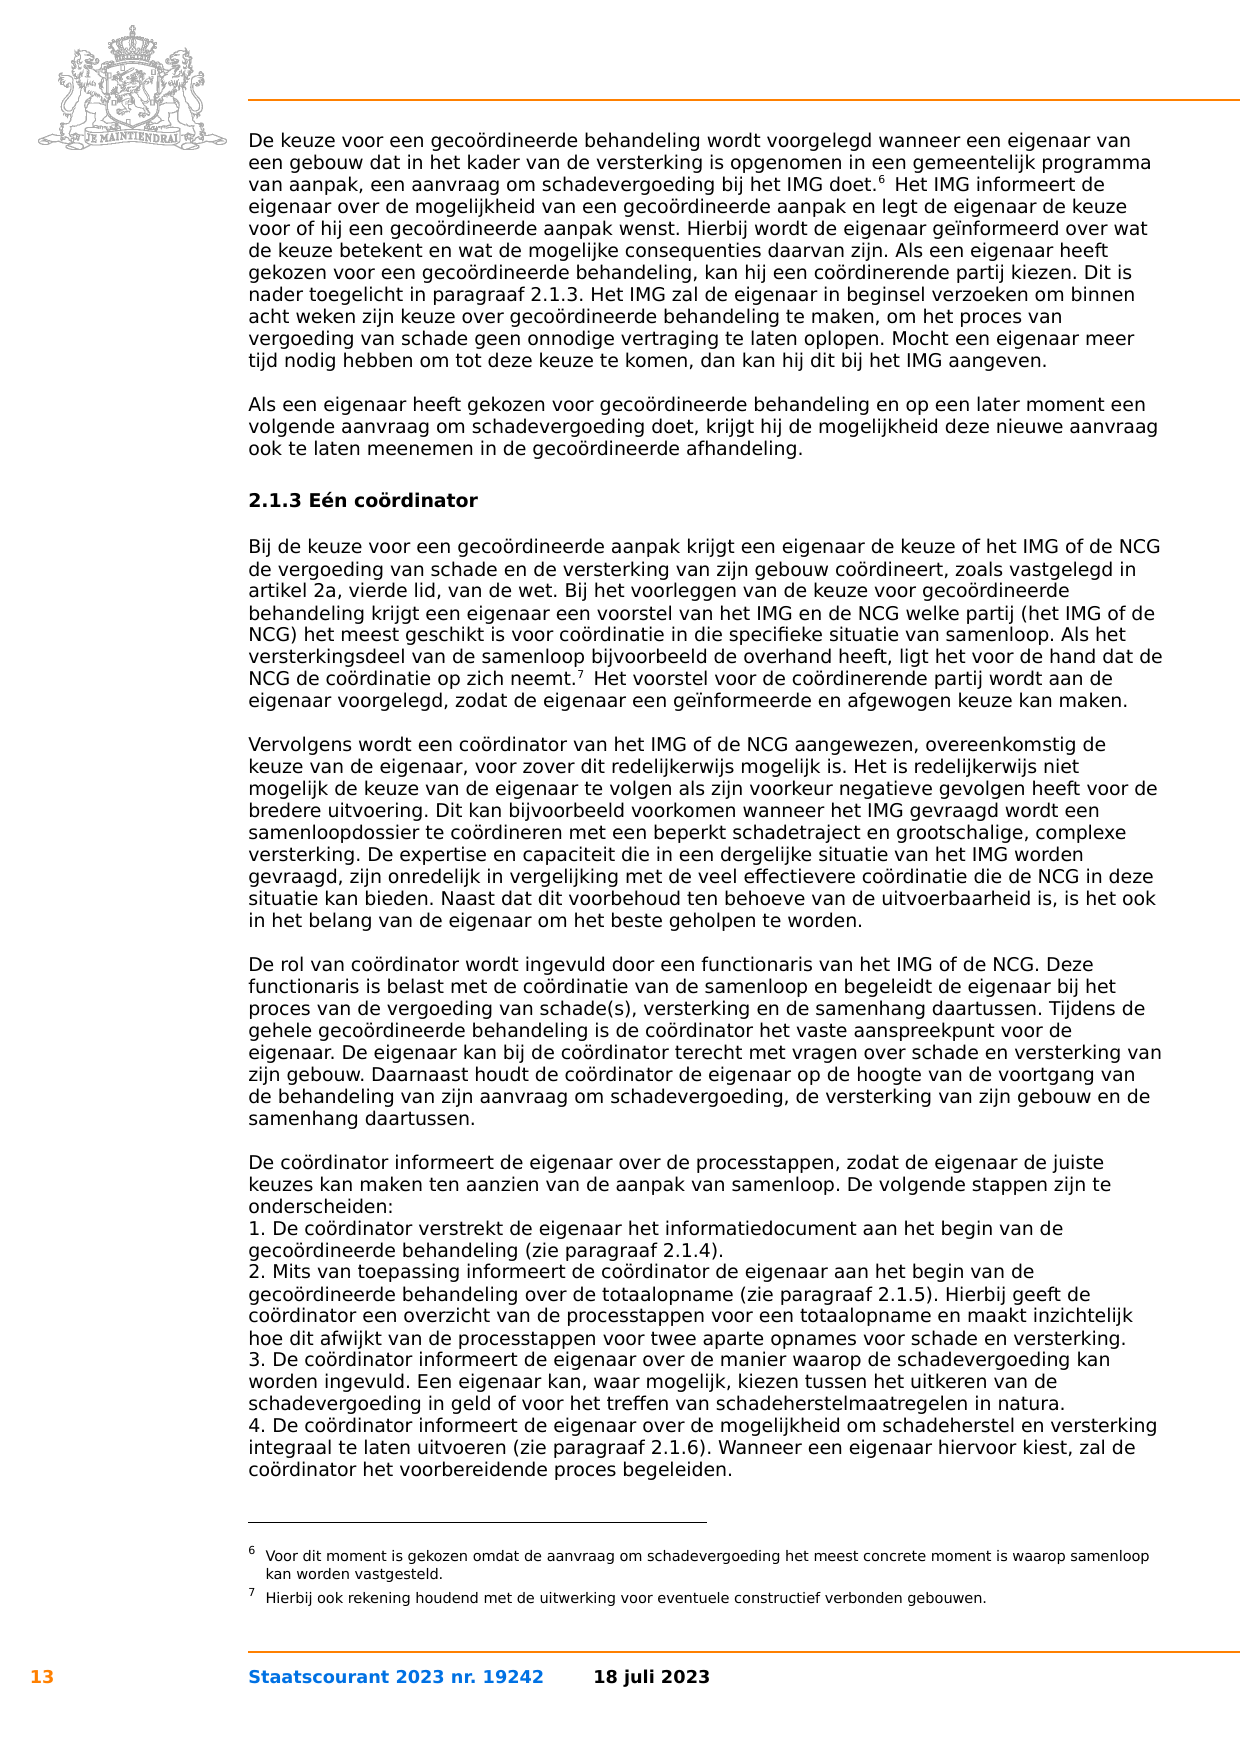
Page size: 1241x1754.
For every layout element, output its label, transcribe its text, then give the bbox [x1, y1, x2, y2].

text 4. De coördinator informeert de eigenaar over de mogelijkheid om schadeherstel en versterking integraal te laten uitvoeren (zie paragraaf 2.1.6). Wanneer een eigenaar hiervoor kiest, zal de coördinator het voorbereidende proces begeleiden. [248, 1415, 1163, 1481]
text De keuze voor een gecoördineerde behandeling wordt voorgelegd wanneer een eigenaar van een gebouw dat in het kader van de versterking is opgenomen in een gemeentelijk programma van aanpak, een aanvraag om schadevergoeding bij het IMG doet. Het IMG informeert de eigenaar over de mogelijkheid van een gecoördineerde aanpak en legt de eigenaar de keuze voor of hij een gecoördineerde aanpak wenst. Hierbij wordt de eigenaar geïnformeerd over wat de keuze betekent en wat de mogelijke consequenties daarvan zijn. Als een eigenaar heeft gekozen voor een gecoördineerde behandeling, kan hij een coördinerende partij kiezen. Dit is nader toegelicht in paragraaf 2.1.3. Het IMG zal de eigenaar in beginsel verzoeken om binnen acht weken zijn keuze over gecoördineerde behandeling te maken, om het proces van vergoeding van schade geen onnodige vertraging te laten oplopen. Mocht een eigenaar meer tijd nodig hebben om tot deze keuze te komen, dan kan hij dit bij het IMG aangeven. [248, 130, 1163, 372]
text 2. Mits van toepassing informeert de coördinator de eigenaar aan het begin van de gecoördineerde behandeling over de totaalopname (zie paragraaf 2.1.5). Hierbij geeft de coördinator een overzicht van de processtappen voor een totaalopname en maakt inzichtelijk hoe dit afwijkt van de processtappen voor twee aparte opnames voor schade en versterking. [248, 1261, 1163, 1349]
text Als een eigenaar heeft gekozen voor gecoördineerde behandeling en op een later moment een volgende aanvraag om schadevergoeding doet, krijgt hij de mogelijkheid deze nieuwe aanvraag ook te laten meenemen in de gecoördineerde afhandeling. [248, 393, 1163, 459]
subtitle 2.1.3 Eén coördinator [248, 489, 1163, 511]
text De coördinator informeert de eigenaar over de processtappen, zodat de eigenaar de juiste keuzes kan maken ten aanzien van de aanpak van samenloop. De volgende stappen zijn te onderscheiden: [248, 1152, 1163, 1217]
text Vervolgens wordt een coördinator van het IMG of de NCG aangewezen, overeenkomstig de keuze van de eigenaar, voor zover dit redelijkerwijs mogelijk is. Het is redelijkerwijs niet mogelijk de keuze van de eigenaar te volgen als zijn voorkeur negatieve gevolgen heeft voor de bredere uitvoering. Dit kan bijvoorbeeld voorkomen wanneer het IMG gevraagd wordt een samenloopdossier te coördineren met een beperkt schadetraject en grootschalige, complexe versterking. De expertise en capaciteit die in een dergelijke situatie van het IMG worden gevraagd, zijn onredelijk in vergelijking met de veel effectievere coördinatie die de NCG in deze situatie kan bieden. Naast dat dit voorbehoud ten behoeve van de uitvoerbaarheid is, is het ook in het belang van de eigenaar om het beste geholpen te worden. [248, 734, 1163, 932]
text Bij de keuze voor een gecoördineerde aanpak krijgt een eigenaar de keuze of het IMG of de NCG de vergoeding van schade en de versterking van zijn gebouw coördineert, zoals vastgelegd in artikel 2a, vierde lid, van de wet. Bij het voorleggen van de keuze voor gecoördineerde behandeling krijgt een eigenaar een voorstel van het IMG en de NCG welke partij (het IMG of de NCG) het meest geschikt is voor coördinatie in die specifieke situatie van samenloop. Als het versterkingsdeel van de samenloop bijvoorbeeld de overhand heeft, ligt het voor de hand dat de NCG de coördinatie op zich neemt. Het voorstel voor de coördinerende partij wordt aan de eigenaar voorgelegd, zodat de eigenaar een geïnformeerde en afgewogen keuze kan maken. [248, 536, 1163, 712]
text Voor dit moment is gekozen omdat de aanvraag om schadevergoeding het meest concrete moment is waarop samenloop kan worden vastgesteld. [248, 1544, 1163, 1583]
picture [38, 25, 227, 150]
text De rol van coördinator wordt ingevuld door een functionaris van het IMG of de NCG. Deze functionaris is belast met de coördinatie van de samenloop en begeleidt de eigenaar bij het proces van de vergoeding van schade(s), versterking en de samenhang daartussen. Tijdens de gehele gecoördineerde behandeling is de coördinator het vaste aanspreekpunt voor de eigenaar. De eigenaar kan bij de coördinator terecht met vragen over schade en versterking van zijn gebouw. Daarnaast houdt de coördinator de eigenaar op de hoogte van de voortgang van de behandeling van zijn aanvraag om schadevergoeding, de versterking van zijn gebouw en de samenhang daartussen. [248, 954, 1163, 1130]
text 3. De coördinator informeert de eigenaar over de manier waarop de schadevergoeding kan worden ingevuld. Een eigenaar kan, waar mogelijk, kiezen tussen het uitkeren van de schadevergoeding in geld of voor het treffen van schadeherstelmaatregelen in natura. [248, 1349, 1163, 1415]
text 1. De coördinator verstrekt de eigenaar het informatiedocument aan het begin van de gecoördineerde behandeling (zie paragraaf 2.1.4). [248, 1217, 1163, 1261]
text Hierbij ook rekening houdend met de uitwerking voor eventuele constructief verbonden gebouwen. [248, 1586, 1163, 1608]
